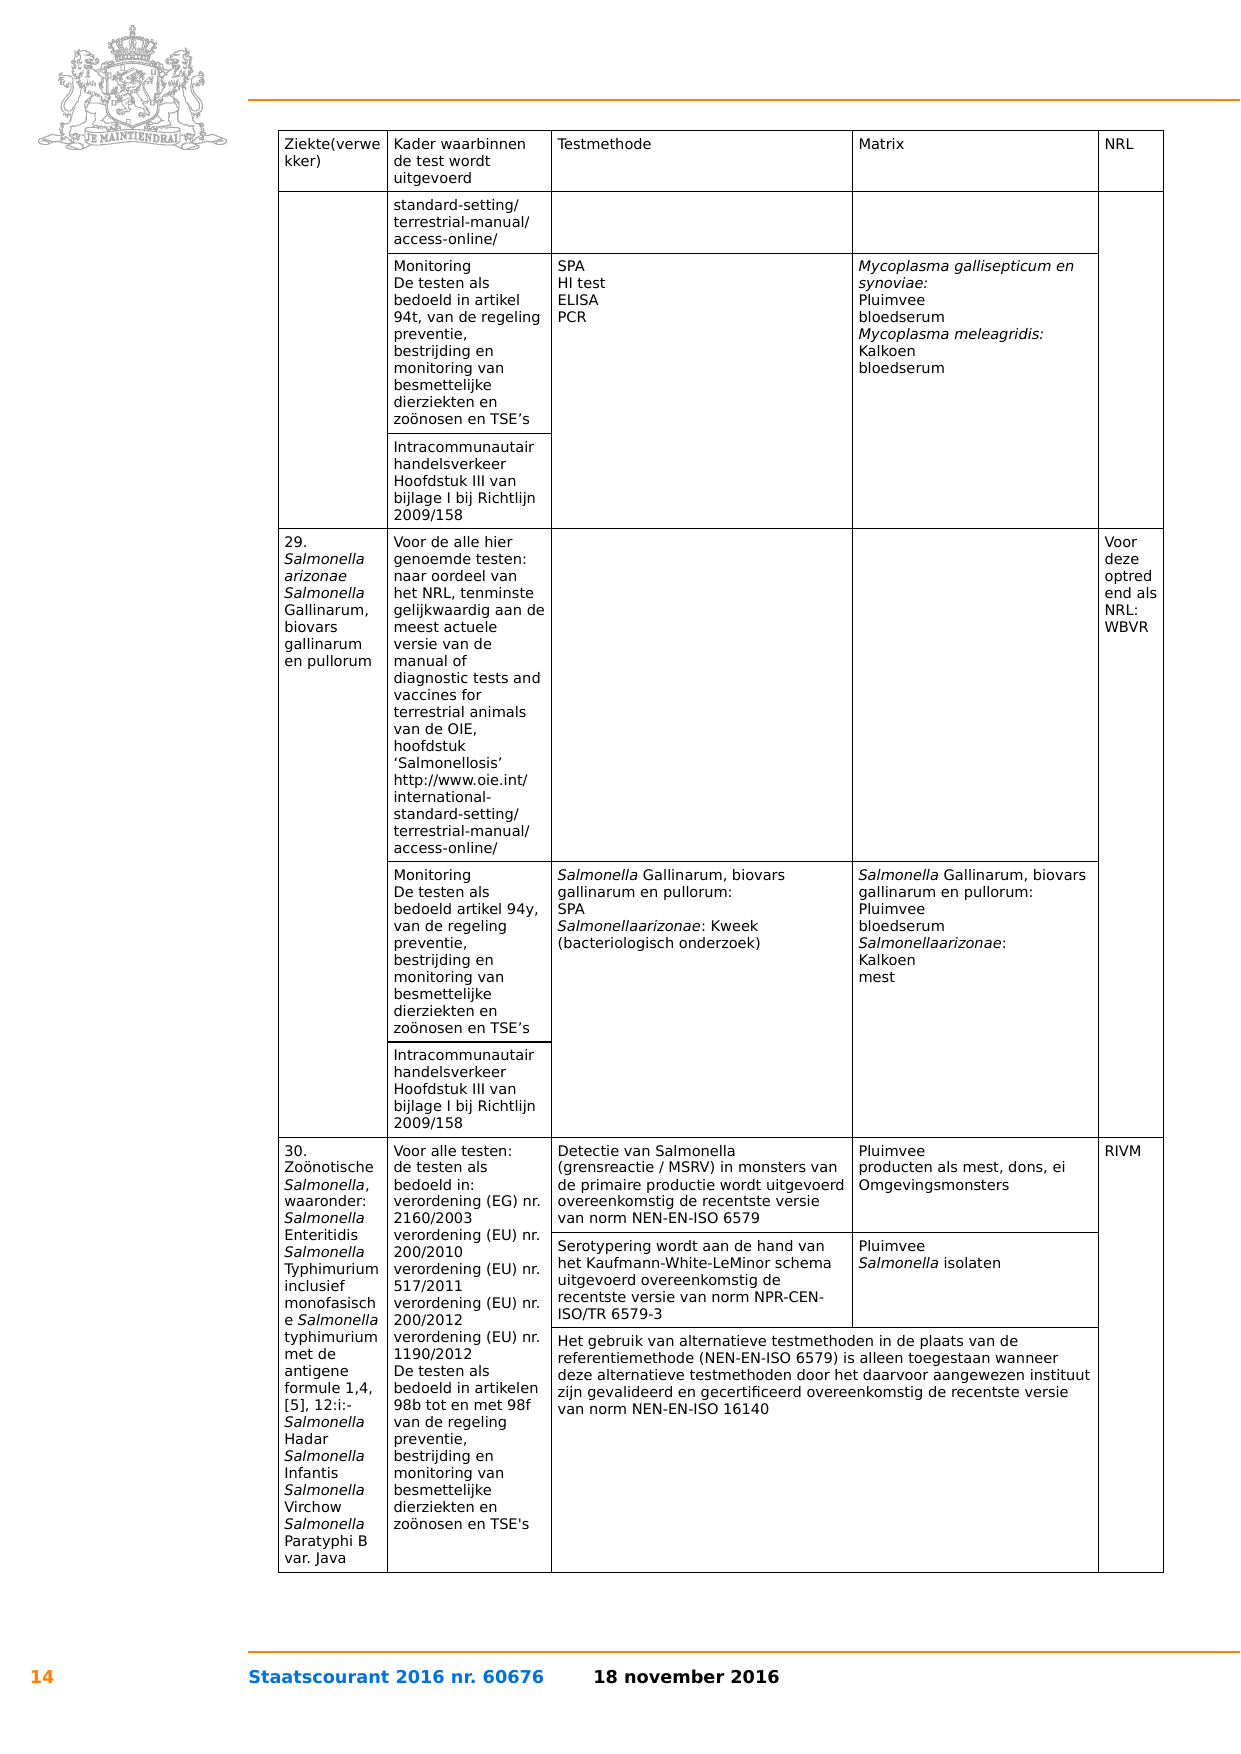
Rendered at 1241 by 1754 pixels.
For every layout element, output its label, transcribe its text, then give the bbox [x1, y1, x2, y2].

table_cell RIVM [1099, 1138, 1163, 1572]
table_cell Salmonella Gallinarum, biovars gallinarum en pullorum: Pluimvee bloedserum Salmonellaarizonae: Kalkoen mest [853, 862, 1098, 1137]
table_header Ziekte(verwekker) [279, 131, 387, 191]
table_cell Detectie van Salmonella (grensreactie / MSRV) in monsters van de primaire productie wordt uitgevoerd overeenkomstig de recentste versie van norm NEN-EN-ISO 6579 [552, 1138, 852, 1232]
table_cell [552, 192, 852, 253]
table_cell [853, 529, 1098, 861]
table_cell [853, 192, 1098, 253]
table_cell Monitoring De testen als bedoeld artikel 94y, van de regeling preventie, bestrijding en monitoring van besmettelijke dierziekten en zoönosen en TSE’s [388, 862, 551, 1041]
table_cell Voor de alle hier genoemde testen: naar oordeel van het NRL, tenminste gelijkwaardig aan de meest actuele versie van de manual of diagnostic tests and vaccines for terrestrial animals van de OIE, hoofdstuk ‘Salmonellosis’ http://www.oie.int/international-standard-setting/terrestrial-manual/access-online/ [388, 529, 551, 861]
table_header Kader waarbinnen de test wordt uitgevoerd [388, 131, 551, 191]
table_cell Voor deze optredend als NRL: WBVR [1099, 529, 1163, 1137]
picture [38, 25, 227, 150]
table_cell 30. Zoönotische Salmonella, waaronder: Salmonella Enteritidis Salmonella Typhimurium inclusief monofasische Salmonella typhimurium met de antigene formule 1,4,[5], 12:i:- Salmonella Hadar Salmonella Infantis Salmonella Virchow Salmonella Paratyphi B var. Java [279, 1138, 387, 1572]
table_cell Intracommunautair handelsverkeer Hoofdstuk III van bijlage I bij Richtlijn 2009/158 [388, 434, 551, 528]
table_cell Voor alle testen: de testen als bedoeld in: verordening (EG) nr. 2160/2003 verordening (EU) nr. 200/2010 verordening (EU) nr. 517/2011 verordening (EU) nr. 200/2012 verordening (EU) nr. 1190/2012 De testen als bedoeld in artikelen 98b tot en met 98f van de regeling preventie, bestrijding en monitoring van besmettelijke dierziekten en zoönosen en TSE's [388, 1138, 551, 1572]
table_header Matrix [853, 131, 1098, 191]
table_cell [1099, 192, 1163, 528]
table_cell 29. Salmonella arizonae Salmonella Gallinarum, biovars gallinarum en pullorum [279, 529, 387, 1137]
table_cell Salmonella Gallinarum, biovars gallinarum en pullorum: SPA Salmonellaarizonae: Kweek (bacteriologisch onderzoek) [552, 862, 852, 1137]
table_cell Pluimvee producten als mest, dons, ei Omgevingsmonsters [853, 1138, 1098, 1232]
table_cell Monitoring De testen als bedoeld in artikel 94t, van de regeling preventie, bestrijding en monitoring van besmettelijke dierziekten en zoönosen en TSE’s [388, 254, 551, 433]
table_cell Serotypering wordt aan de hand van het Kaufmann-White-LeMinor schema uitgevoerd overeenkomstig de recentste versie van norm NPR-CEN-ISO/TR 6579-3 [552, 1233, 852, 1327]
table_cell [552, 529, 852, 861]
table_cell Pluimvee Salmonella isolaten [853, 1233, 1098, 1327]
table_cell Mycoplasma gallisepticum en synoviae: Pluimvee bloedserum Mycoplasma meleagridis: Kalkoen bloedserum [853, 254, 1098, 528]
table_cell [279, 192, 387, 528]
table_cell Intracommunautair handelsverkeer Hoofdstuk III van bijlage I bij Richtlijn 2009/158 [388, 1043, 551, 1137]
table_cell standard-setting/terrestrial-manual/access-online/ [388, 192, 551, 253]
table_header Testmethode [552, 131, 852, 191]
table_cell Het gebruik van alternatieve testmethoden in de plaats van de referentiemethode (NEN-EN-ISO 6579) is alleen toegestaan wanneer deze alternatieve testmethoden door het daarvoor aangewezen instituut zijn gevalideerd en gecertificeerd overeenkomstig de recentste versie van norm NEN-EN-ISO 16140 [552, 1328, 1098, 1572]
table_cell SPA HI test ELISA PCR [552, 254, 852, 528]
table_header NRL [1099, 131, 1163, 191]
